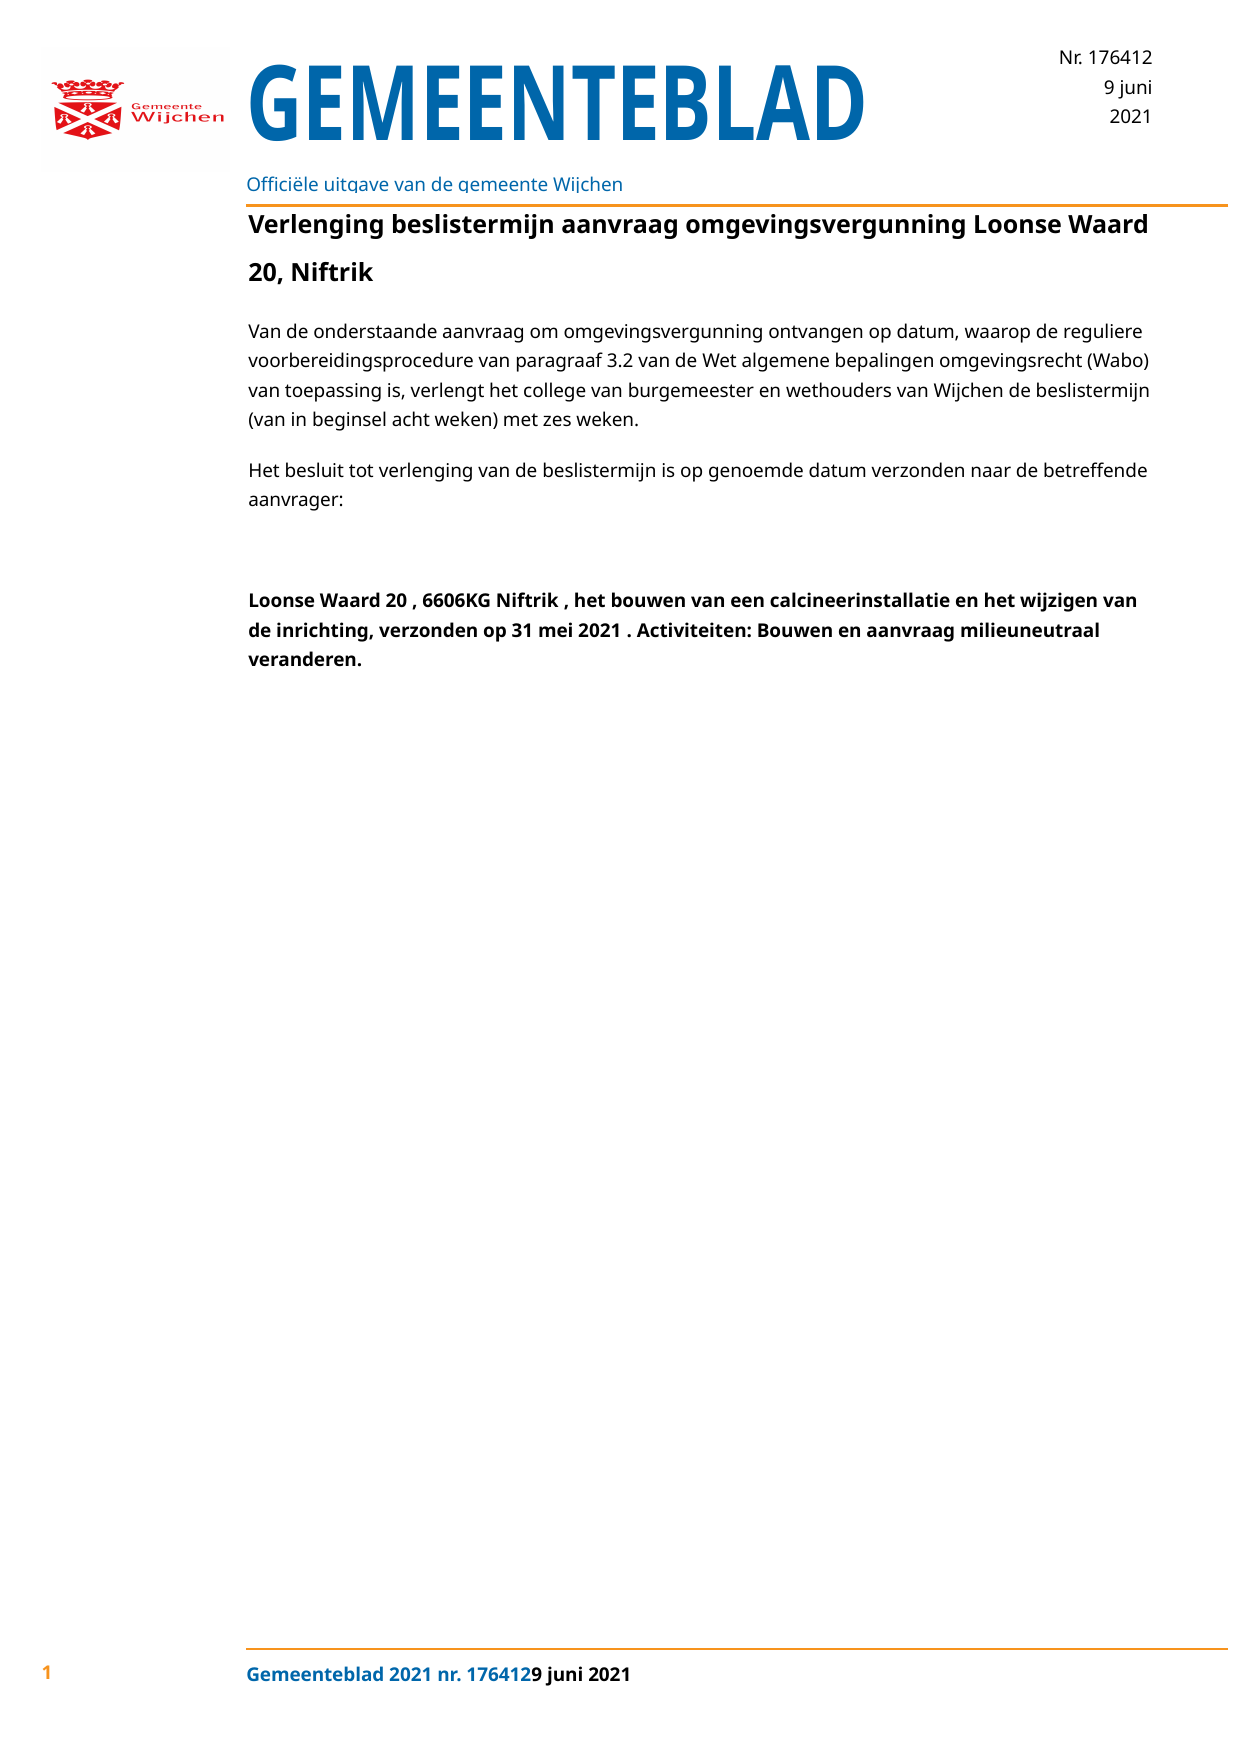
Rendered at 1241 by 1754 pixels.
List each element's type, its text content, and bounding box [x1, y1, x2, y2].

picture [41, 47, 231, 172]
text Verlenging beslistermijn aanvraag omgevingsvergunning Loonse Waard 20, Niftrik [248, 207, 1152, 288]
text Het besluit tot verlenging van de beslistermijn is op genoemde datum verzonden naar de betreffende aanvrager: [248, 457, 1152, 512]
text Van de onderstaande aanvraag om omgevingsvergunning ontvangen op datum, waarop de reguliere voorbereidingsprocedure van paragraaf 3.2 van de Wet algemene bepalingen omgevingsrecht (Wabo) van toepassing is, verlengt het college van burgemeester en wethouders van Wijchen de beslistermijn (van in beginsel acht weken) met zes weken. [248, 318, 1152, 432]
text Loonse Waard 20 , 6606KG Niftrik , het bouwen van een calcineerinstallatie en het wijzigen van de inrichting, verzonden op 31 mei 2021 . Activiteiten: Bouwen en aanvraag milieuneutraal veranderen. [248, 587, 1152, 672]
